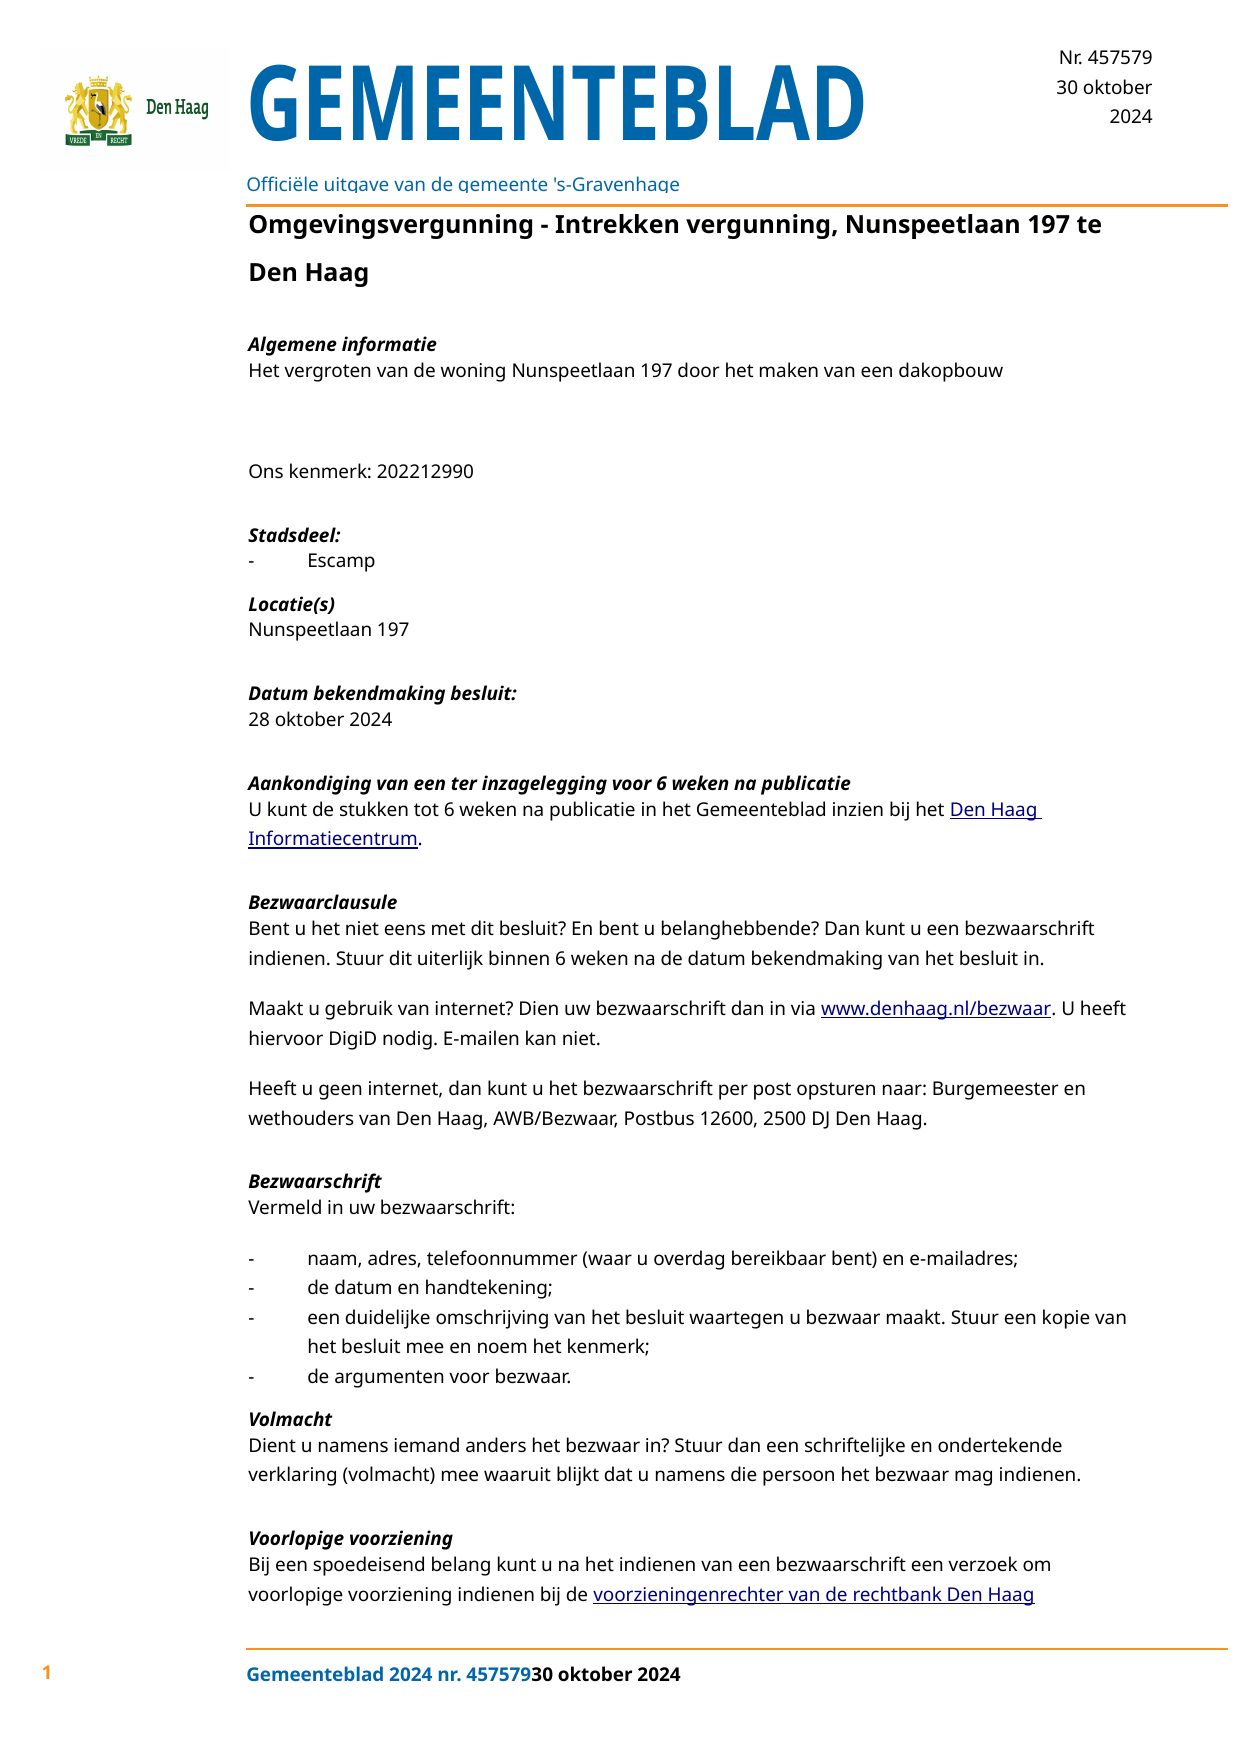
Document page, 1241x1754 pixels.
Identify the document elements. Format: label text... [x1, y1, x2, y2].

list de argumenten voor bezwaar. [248, 1363, 1152, 1389]
list naam, adres, telefoonnummer (waar u overdag bereikbaar bent) en e-mailadres; [248, 1245, 1152, 1271]
text Datum bekendmaking besluit: [248, 681, 1152, 706]
text Nunspeetlaan 197 [248, 617, 1152, 642]
text Bent u het niet eens met dit besluit? En bent u belanghebbende? Dan kunt u een bezwaarschrift indienen. Stuur dit uiterlijk binnen 6 weken na de datum bekendmaking van het besluit in. [248, 915, 1152, 971]
text Algemene informatie [248, 331, 1152, 357]
text Dient u namens iemand anders het bezwaar in? Stuur dan een schriftelijke en ondertekende verklaring (volmacht) mee waaruit blijkt dat u namens die persoon het bezwaar mag indienen. [248, 1432, 1152, 1487]
text Heeft u geen internet, dan kunt u het bezwaarschrift per post opsturen naar: Burgemeester en wethouders van Den Haag, AWB/Bezwaar, Postbus 12600, 2500 DJ Den Haag. [248, 1075, 1152, 1131]
text Vermeld in uw bezwaarschrift: [248, 1194, 1152, 1220]
text Bezwaarschrift [248, 1169, 1152, 1194]
text Maakt u gebruik van internet? Dien uw bezwaarschrift dan in via www.denhaag.nl/bezwaar. U heeft hiervoor DigiD nodig. E-mailen kan niet. [248, 995, 1152, 1051]
list een duidelijke omschrijving van het besluit waartegen u bezwaar maakt. Stuur een kopie van het besluit mee en noem het kenmerk; [248, 1304, 1152, 1359]
text Stadsdeel: [248, 522, 1152, 548]
text Omgevingsvergunning - Intrekken vergunning, Nunspeetlaan 197 te Den Haag [248, 207, 1152, 288]
list de datum en handtekening; [248, 1274, 1152, 1300]
text Locatie(s) [248, 591, 1152, 617]
text Aankondiging van een ter inzagelegging voor 6 weken na publicatie [248, 770, 1152, 796]
text U kunt de stukken tot 6 weken na publicatie in het Gemeenteblad inzien bij het Den Haag Informatiecentrum. [248, 796, 1152, 851]
text Het vergroten van de woning Nunspeetlaan 197 door het maken van een dakopbouw [248, 357, 1152, 383]
picture [41, 47, 231, 172]
text Voorlopige voorziening [248, 1526, 1152, 1551]
text Volmacht [248, 1406, 1152, 1432]
list Escamp [248, 548, 1152, 573]
text Ons kenmerk: 202212990 [248, 458, 1152, 484]
text Bij een spoedeisend belang kunt u na het indienen van een bezwaarschrift een verzoek om voorlopige voorziening indienen bij de voorzieningenrechter van de rechtbank Den Haag [248, 1551, 1152, 1607]
text 28 oktober 2024 [248, 706, 1152, 732]
text Bezwaarclausule [248, 889, 1152, 915]
